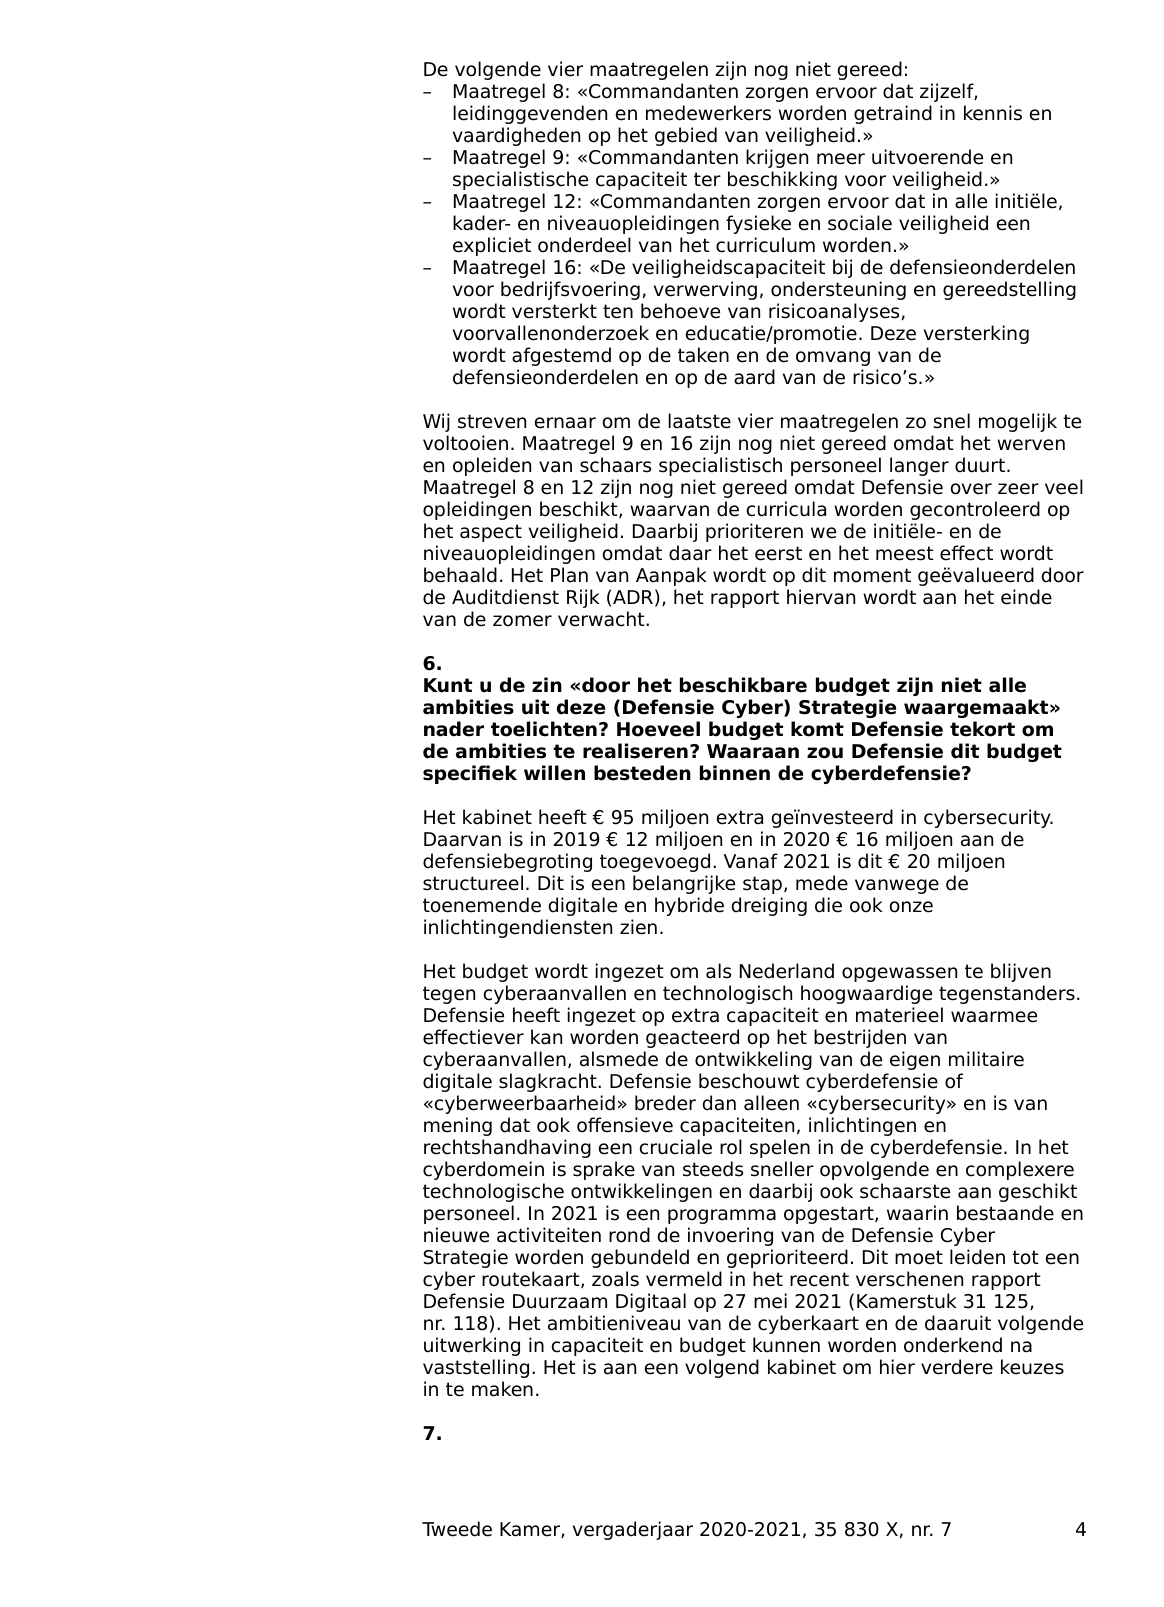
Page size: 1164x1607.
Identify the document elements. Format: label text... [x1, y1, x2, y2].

text – Maatregel 16: «De veiligheidscapaciteit bij de defensieonderdelen voor bedrijfsvoering, verwerving, ondersteuning en gereedstelling wordt versterkt ten behoeve van risicoanalyses, voorvallenonderzoek en educatie/promotie. Deze versterking wordt afgestemd op de taken en de omvang van de defensieonderdelen en op de aard van de risico’s.» [422, 257, 1087, 389]
text Het budget wordt ingezet om als Nederland opgewassen te blijven tegen cyberaanvallen en technologisch hoogwaardige tegenstanders. Defensie heeft ingezet op extra capaciteit en materieel waarmee effectiever kan worden geacteerd op het bestrijden van cyberaanvallen, alsmede de ontwikkeling van de eigen militaire digitale slagkracht. Defensie beschouwt cyberdefensie of «cyberweerbaarheid» breder dan alleen «cybersecurity» en is van mening dat ook offensieve capaciteiten, inlichtingen en rechtshandhaving een cruciale rol spelen in de cyberdefensie. In het cyberdomein is sprake van steeds sneller opvolgende en complexere technologische ontwikkelingen en daarbij ook schaarste aan geschikt personeel. In 2021 is een programma opgestart, waarin bestaande en nieuwe activiteiten rond de invoering van de Defensie Cyber Strategie worden gebundeld en geprioriteerd. Dit moet leiden tot een cyber routekaart, zoals vermeld in het recent verschenen rapport Defensie Duurzaam Digitaal op 27 mei 2021 (Kamerstuk 31 125, nr. 118). Het ambitieniveau van de cyberkaart en de daaruit volgende uitwerking in capaciteit en budget kunnen worden onderkend na vaststelling. Het is aan een volgend kabinet om hier verdere keuzes in te maken. [422, 961, 1087, 1401]
text Kunt u de zin «door het beschikbare budget zijn niet alle ambities uit deze (Defensie Cyber) Strategie waargemaakt» nader toelichten? Hoeveel budget komt Defensie tekort om de ambities te realiseren? Waaraan zou Defensie dit budget specifiek willen besteden binnen de cyberdefensie? [422, 675, 1087, 785]
text Wij streven ernaar om de laatste vier maatregelen zo snel mogelijk te voltooien. Maatregel 9 en 16 zijn nog niet gereed omdat het werven en opleiden van schaars specialistisch personeel langer duurt. Maatregel 8 en 12 zijn nog niet gereed omdat Defensie over zeer veel opleidingen beschikt, waarvan de curricula worden gecontroleerd op het aspect veiligheid. Daarbij prioriteren we de initiële- en de niveauopleidingen omdat daar het eerst en het meest effect wordt behaald. Het Plan van Aanpak wordt op dit moment geëvalueerd door de Auditdienst Rijk (ADR), het rapport hiervan wordt aan het einde van de zomer verwacht. [422, 411, 1087, 631]
text Het kabinet heeft € 95 miljoen extra geïnvesteerd in cybersecurity. Daarvan is in 2019 € 12 miljoen en in 2020 € 16 miljoen aan de defensiebegroting toegevoegd. Vanaf 2021 is dit € 20 miljoen structureel. Dit is een belangrijke stap, mede vanwege de toenemende digitale en hybride dreiging die ook onze inlichtingendiensten zien. [422, 807, 1087, 939]
text – Maatregel 12: «Commandanten zorgen ervoor dat in alle initiële, kader- en niveauopleidingen fysieke en sociale veiligheid een expliciet onderdeel van het curriculum worden.» [422, 191, 1087, 257]
text – Maatregel 8: «Commandanten zorgen ervoor dat zijzelf, leidinggevenden en medewerkers worden getraind in kennis en vaardigheden op het gebied van veiligheid.» [422, 81, 1087, 147]
text De volgende vier maatregelen zijn nog niet gereed: [422, 59, 1087, 81]
text – Maatregel 9: «Commandanten krijgen meer uitvoerende en specialistische capaciteit ter beschikking voor veiligheid.» [422, 147, 1087, 191]
text 6. [422, 653, 1087, 675]
text 7. [422, 1423, 1087, 1445]
